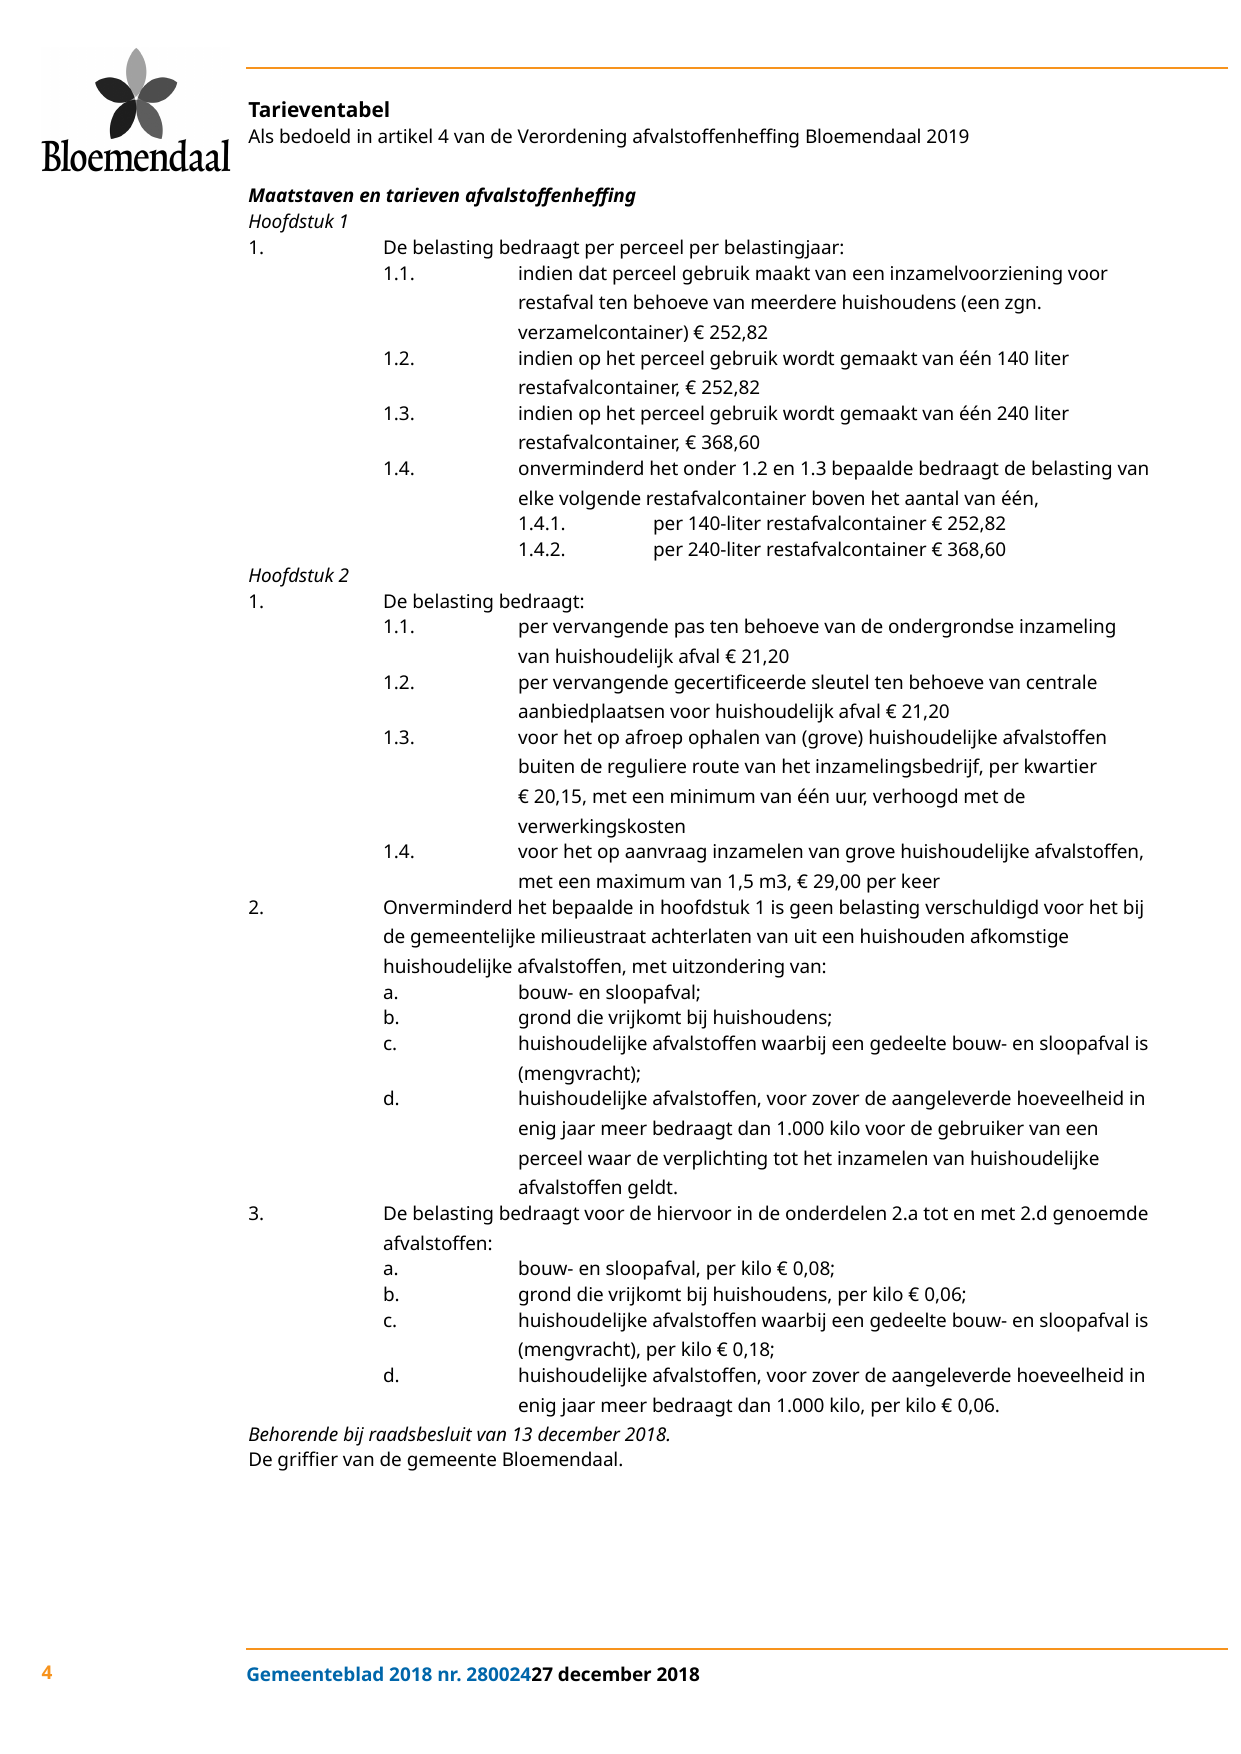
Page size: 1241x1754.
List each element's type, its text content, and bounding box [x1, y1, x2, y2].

table_cell 1.4. [383, 839, 518, 894]
picture [41, 47, 231, 172]
table_cell 3. [248, 1200, 383, 1255]
table_cell [248, 1307, 383, 1362]
table_cell per 240-liter restafvalcontainer € 368,60 [653, 536, 1152, 562]
table_cell Onverminderd het bepaalde in hoofdstuk 1 is geen belasting verschuldigd voor het bij de gemeentelijke milieustraat achterlaten van uit een huishouden afkomstige huishoudelijke afvalstoffen, met uitzondering van: [383, 894, 1152, 979]
table_cell De belasting bedraagt per perceel per belastingjaar: [383, 234, 1152, 260]
table_cell De belasting bedraagt voor de hiervoor in de onderdelen 2.a tot en met 2.d genoemde afvalstoffen: [383, 1200, 1152, 1255]
table_cell per 140-liter restafvalcontainer € 252,82 [653, 511, 1152, 536]
table_cell huishoudelijke afvalstoffen, voor zover de aangeleverde hoeveelheid in enig jaar meer bedraagt dan 1.000 kilo voor de gebruiker van een perceel waar de verplichting tot het inzamelen van huishoudelijke afvalstoffen geldt. [518, 1086, 1152, 1200]
text Als bedoeld in artikel 4 van de Verordening afvalstoffenheffing Bloemendaal 2019 [248, 123, 1152, 149]
table_cell [248, 669, 383, 724]
table_cell per vervangende gecertificeerde sleutel ten behoeve van centrale aanbiedplaatsen voor huishoudelijk afval € 21,20 [518, 669, 1152, 724]
table_cell a. [383, 979, 518, 1004]
table_cell d. [383, 1362, 518, 1417]
table_cell voor het op aanvraag inzamelen van grove huishoudelijke afvalstoffen, met een maximum van 1,5 m3, € 29,00 per keer [518, 839, 1152, 894]
table_cell voor het op afroep ophalen van (grove) huishoudelijke afvalstoffen buiten de reguliere route van het inzamelingsbedrijf, per kwartier € 20,15, met een minimum van één uur, verhoogd met de verwerkingskosten [518, 724, 1152, 839]
table_cell Hoofdstuk 2 [248, 562, 1152, 588]
table_cell c. [383, 1030, 518, 1086]
table_cell [248, 839, 383, 894]
table_cell huishoudelijke afvalstoffen waarbij een gedeelte bouw- en sloopafval is (mengvracht), per kilo € 0,18; [518, 1307, 1152, 1362]
table_cell huishoudelijke afvalstoffen, voor zover de aangeleverde hoeveelheid in enig jaar meer bedraagt dan 1.000 kilo, per kilo € 0,06. [518, 1362, 1152, 1417]
table_cell 1.1. [383, 614, 518, 669]
table_cell d. [383, 1086, 518, 1200]
table_cell [383, 511, 518, 536]
table_cell [248, 724, 383, 839]
table_cell [248, 345, 383, 400]
table_cell indien op het perceel gebruik wordt gemaakt van één 240 liter restafvalcontainer, € 368,60 [518, 400, 1152, 455]
table_cell a. [383, 1255, 518, 1281]
table_cell Hoofdstuk 1 [248, 208, 1152, 234]
table_cell [248, 614, 383, 669]
table_cell 1.3. [383, 400, 518, 455]
table_cell [248, 260, 383, 345]
table_cell [248, 536, 383, 562]
table_cell 2. [248, 894, 383, 979]
text Behorende bij raadsbesluit van 13 december 2018. [248, 1421, 1152, 1446]
table_cell grond die vrijkomt bij huishoudens; [518, 1005, 1152, 1030]
table_cell [248, 455, 383, 511]
table_cell b. [383, 1281, 518, 1307]
table_cell grond die vrijkomt bij huishoudens, per kilo € 0,06; [518, 1281, 1152, 1307]
table_cell 1.1. [383, 260, 518, 345]
table_cell indien dat perceel gebruik maakt van een inzamelvoorziening voor restafval ten behoeve van meerdere huishoudens (een zgn. verzamelcontainer) € 252,82 [518, 260, 1152, 345]
table_cell 1.4. [383, 455, 518, 511]
table_cell 1.4.1. [518, 511, 653, 536]
table_cell 1.4.2. [518, 536, 653, 562]
text De griffier van de gemeente Bloemendaal. [248, 1446, 1152, 1472]
table_cell onverminderd het onder 1.2 en 1.3 bepaalde bedraagt de belasting van elke volgende restafvalcontainer boven het aantal van één, [518, 455, 1152, 511]
table_header Maatstaven en tarieven afvalstoffenheffing [248, 183, 1152, 208]
table_cell [248, 979, 383, 1004]
table_cell bouw- en sloopafval; [518, 979, 1152, 1004]
table_cell [248, 1086, 383, 1200]
table_cell 1. [248, 234, 383, 260]
table_cell per vervangende pas ten behoeve van de ondergrondse inzameling van huishoudelijk afval € 21,20 [518, 614, 1152, 669]
table_cell [248, 400, 383, 455]
text Tarieventabel [248, 95, 1152, 123]
table_cell 1. [248, 588, 383, 613]
table_cell [383, 536, 518, 562]
table_cell c. [383, 1307, 518, 1362]
table_cell [248, 1005, 383, 1030]
table_cell indien op het perceel gebruik wordt gemaakt van één 140 liter restafvalcontainer, € 252,82 [518, 345, 1152, 400]
table_cell 1.3. [383, 724, 518, 839]
table_cell bouw- en sloopafval, per kilo € 0,08; [518, 1255, 1152, 1281]
table_cell 1.2. [383, 669, 518, 724]
table_cell 1.2. [383, 345, 518, 400]
table_cell De belasting bedraagt: [383, 588, 1152, 613]
table_cell [248, 511, 383, 536]
table_cell [248, 1362, 383, 1417]
table_cell [248, 1255, 383, 1281]
table_cell b. [383, 1005, 518, 1030]
table_cell [248, 1281, 383, 1307]
table_cell huishoudelijke afvalstoffen waarbij een gedeelte bouw- en sloopafval is (mengvracht); [518, 1030, 1152, 1086]
table_cell [248, 1030, 383, 1086]
